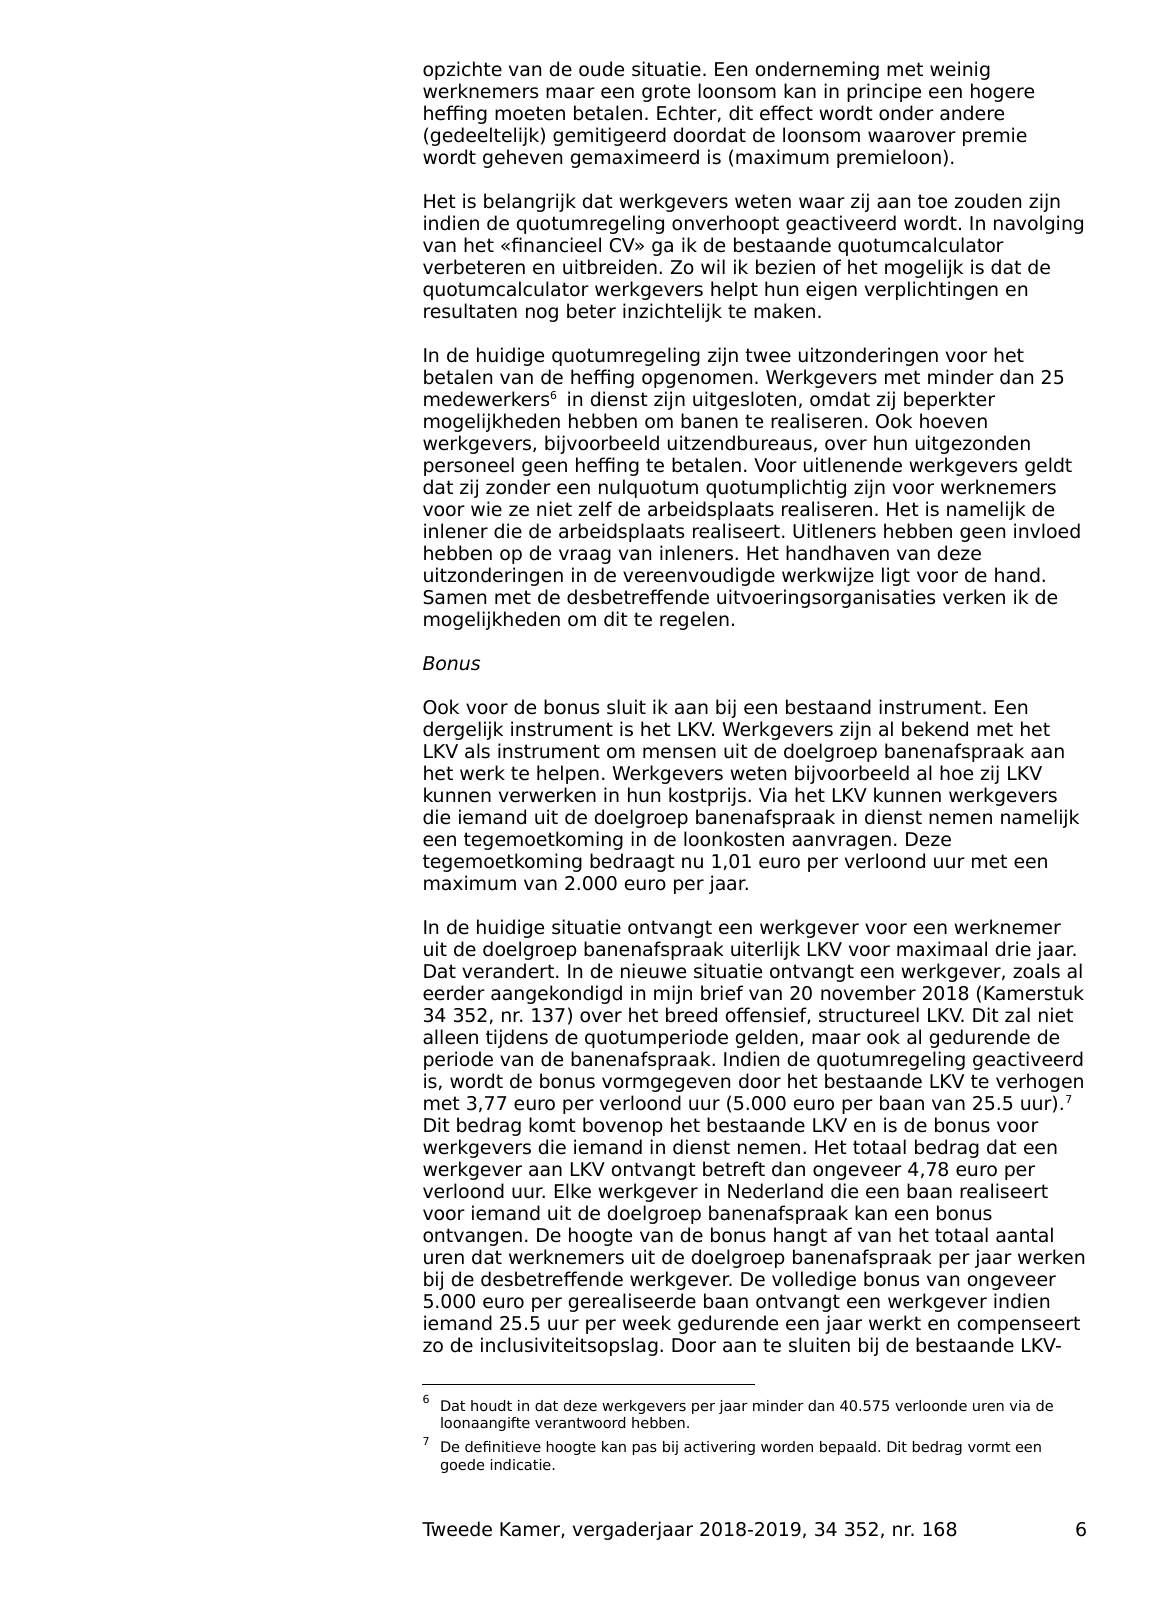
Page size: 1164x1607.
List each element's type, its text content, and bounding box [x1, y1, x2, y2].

text opzichte van de oude situatie. Een onderneming met weinig werknemers maar een grote loonsom kan in principe een hogere heffing moeten betalen. Echter, dit effect wordt onder andere (gedeeltelijk) gemitigeerd doordat de loonsom waarover premie wordt geheven gemaximeerd is (maximum premieloon). [422, 59, 1087, 169]
text Ook voor de bonus sluit ik aan bij een bestaand instrument. Een dergelijk instrument is het LKV. Werkgevers zijn al bekend met het LKV als instrument om mensen uit de doelgroep banenafspraak aan het werk te helpen. Werkgevers weten bijvoorbeeld al hoe zij LKV kunnen verwerken in hun kostprijs. Via het LKV kunnen werkgevers die iemand uit de doelgroep banenafspraak in dienst nemen namelijk een tegemoetkoming in de loonkosten aanvragen. Deze tegemoetkoming bedraagt nu 1,01 euro per verloond uur met een maximum van 2.000 euro per jaar. [422, 697, 1087, 895]
text In de huidige quotumregeling zijn twee uitzonderingen voor het betalen van de heffing opgenomen. Werkgevers met minder dan 25 medewerkers in dienst zijn uitgesloten, omdat zij beperkter mogelijkheden hebben om banen te realiseren. Ook hoeven werkgevers, bijvoorbeeld uitzendbureaus, over hun uitgezonden personeel geen heffing te betalen. Voor uitlenende werkgevers geldt dat zij zonder een nulquotum quotumplichtig zijn voor werknemers voor wie ze niet zelf de arbeidsplaats realiseren. Het is namelijk de inlener die de arbeidsplaats realiseert. Uitleners hebben geen invloed hebben op de vraag van inleners. Het handhaven van deze uitzonderingen in de vereenvoudigde werkwijze ligt voor de hand. Samen met de desbetreffende uitvoeringsorganisaties verken ik de mogelijkheden om dit te regelen. [422, 345, 1087, 631]
text Dat houdt in dat deze werkgevers per jaar minder dan 40.575 verloonde uren via de loonaangifte verantwoord hebben. [422, 1393, 1087, 1432]
text De definitieve hoogte kan pas bij activering worden bepaald. Dit bedrag vormt een goede indicatie. [422, 1435, 1087, 1474]
subtitle Bonus [422, 653, 1087, 675]
text Het is belangrijk dat werkgevers weten waar zij aan toe zouden zijn indien de quotumregeling onverhoopt geactiveerd wordt. In navolging van het «financieel CV» ga ik de bestaande quotumcalculator verbeteren en uitbreiden. Zo wil ik bezien of het mogelijk is dat de quotumcalculator werkgevers helpt hun eigen verplichtingen en resultaten nog beter inzichtelijk te maken. [422, 191, 1087, 323]
text In de huidige situatie ontvangt een werkgever voor een werknemer uit de doelgroep banenafspraak uiterlijk LKV voor maximaal drie jaar. Dat verandert. In de nieuwe situatie ontvangt een werkgever, zoals al eerder aangekondigd in mijn brief van 20 november 2018 (Kamerstuk 34 352, nr. 137) over het breed offensief, structureel LKV. Dit zal niet alleen tijdens de quotumperiode gelden, maar ook al gedurende de periode van de banenafspraak. Indien de quotumregeling geactiveerd is, wordt de bonus vormgegeven door het bestaande LKV te verhogen met 3,77 euro per verloond uur (5.000 euro per baan van 25.5 uur). Dit bedrag komt bovenop het bestaande LKV en is de bonus voor werkgevers die iemand in dienst nemen. Het totaal bedrag dat een werkgever aan LKV ontvangt betreft dan ongeveer 4,78 euro per verloond uur. Elke werkgever in Nederland die een baan realiseert voor iemand uit de doelgroep banenafspraak kan een bonus ontvangen. De hoogte van de bonus hangt af van het totaal aantal uren dat werknemers uit de doelgroep banenafspraak per jaar werken bij de desbetreffende werkgever. De volledige bonus van ongeveer 5.000 euro per gerealiseerde baan ontvangt een werkgever indien iemand 25.5 uur per week gedurende een jaar werkt en compenseert zo de inclusiviteitsopslag. Door aan te sluiten bij de bestaande LKV- [422, 917, 1087, 1357]
